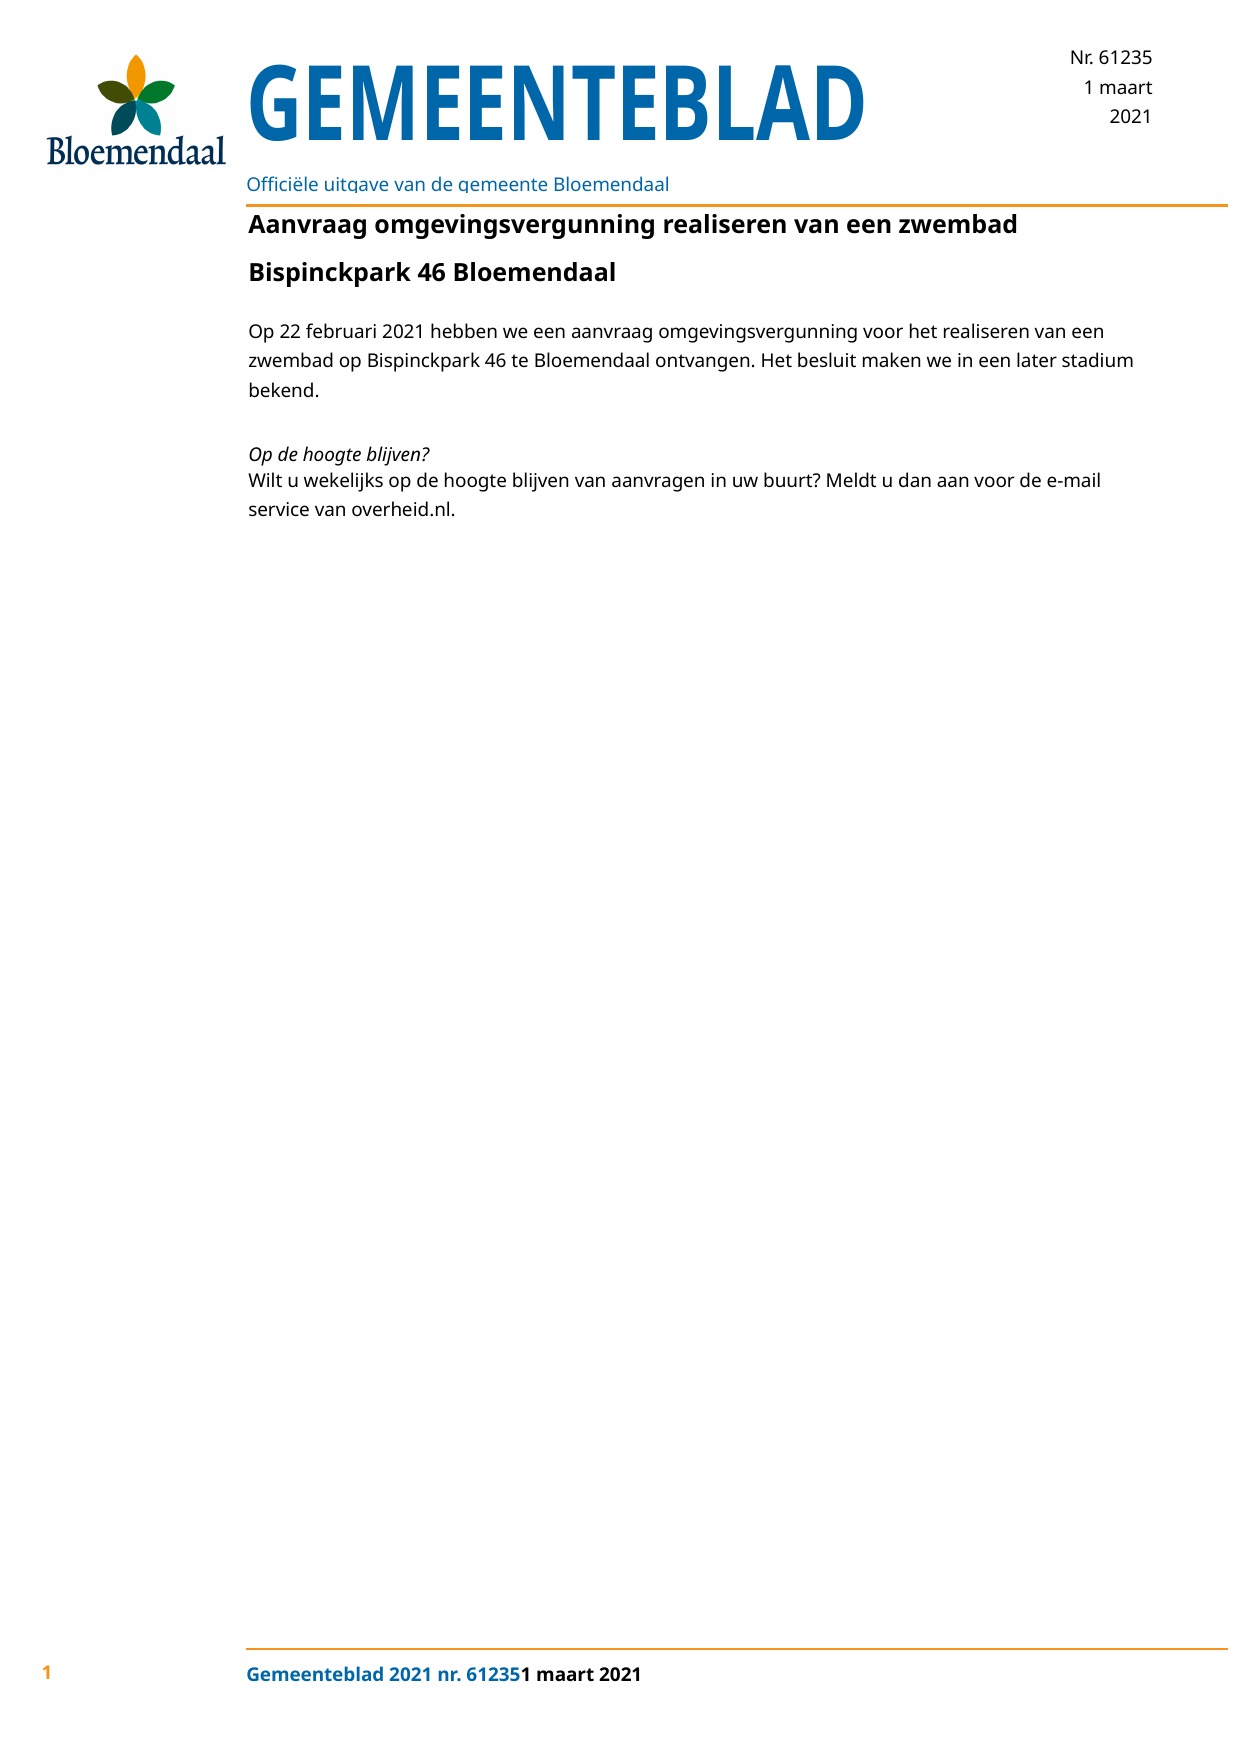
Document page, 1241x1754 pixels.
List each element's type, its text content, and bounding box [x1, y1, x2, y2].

text Op de hoogte blijven? [248, 441, 1152, 467]
picture [41, 47, 231, 172]
text Op 22 februari 2021 hebben we een aanvraag omgevingsvergunning voor het realiseren van een zwembad op Bispinckpark 46 te Bloemendaal ontvangen. Het besluit maken we in een later stadium bekend. [248, 318, 1152, 403]
text Wilt u wekelijks op de hoogte blijven van aanvragen in uw buurt? Meldt u dan aan voor de e-mail service van overheid.nl. [248, 467, 1152, 522]
text Aanvraag omgevingsvergunning realiseren van een zwembad Bispinckpark 46 Bloemendaal [248, 207, 1152, 288]
